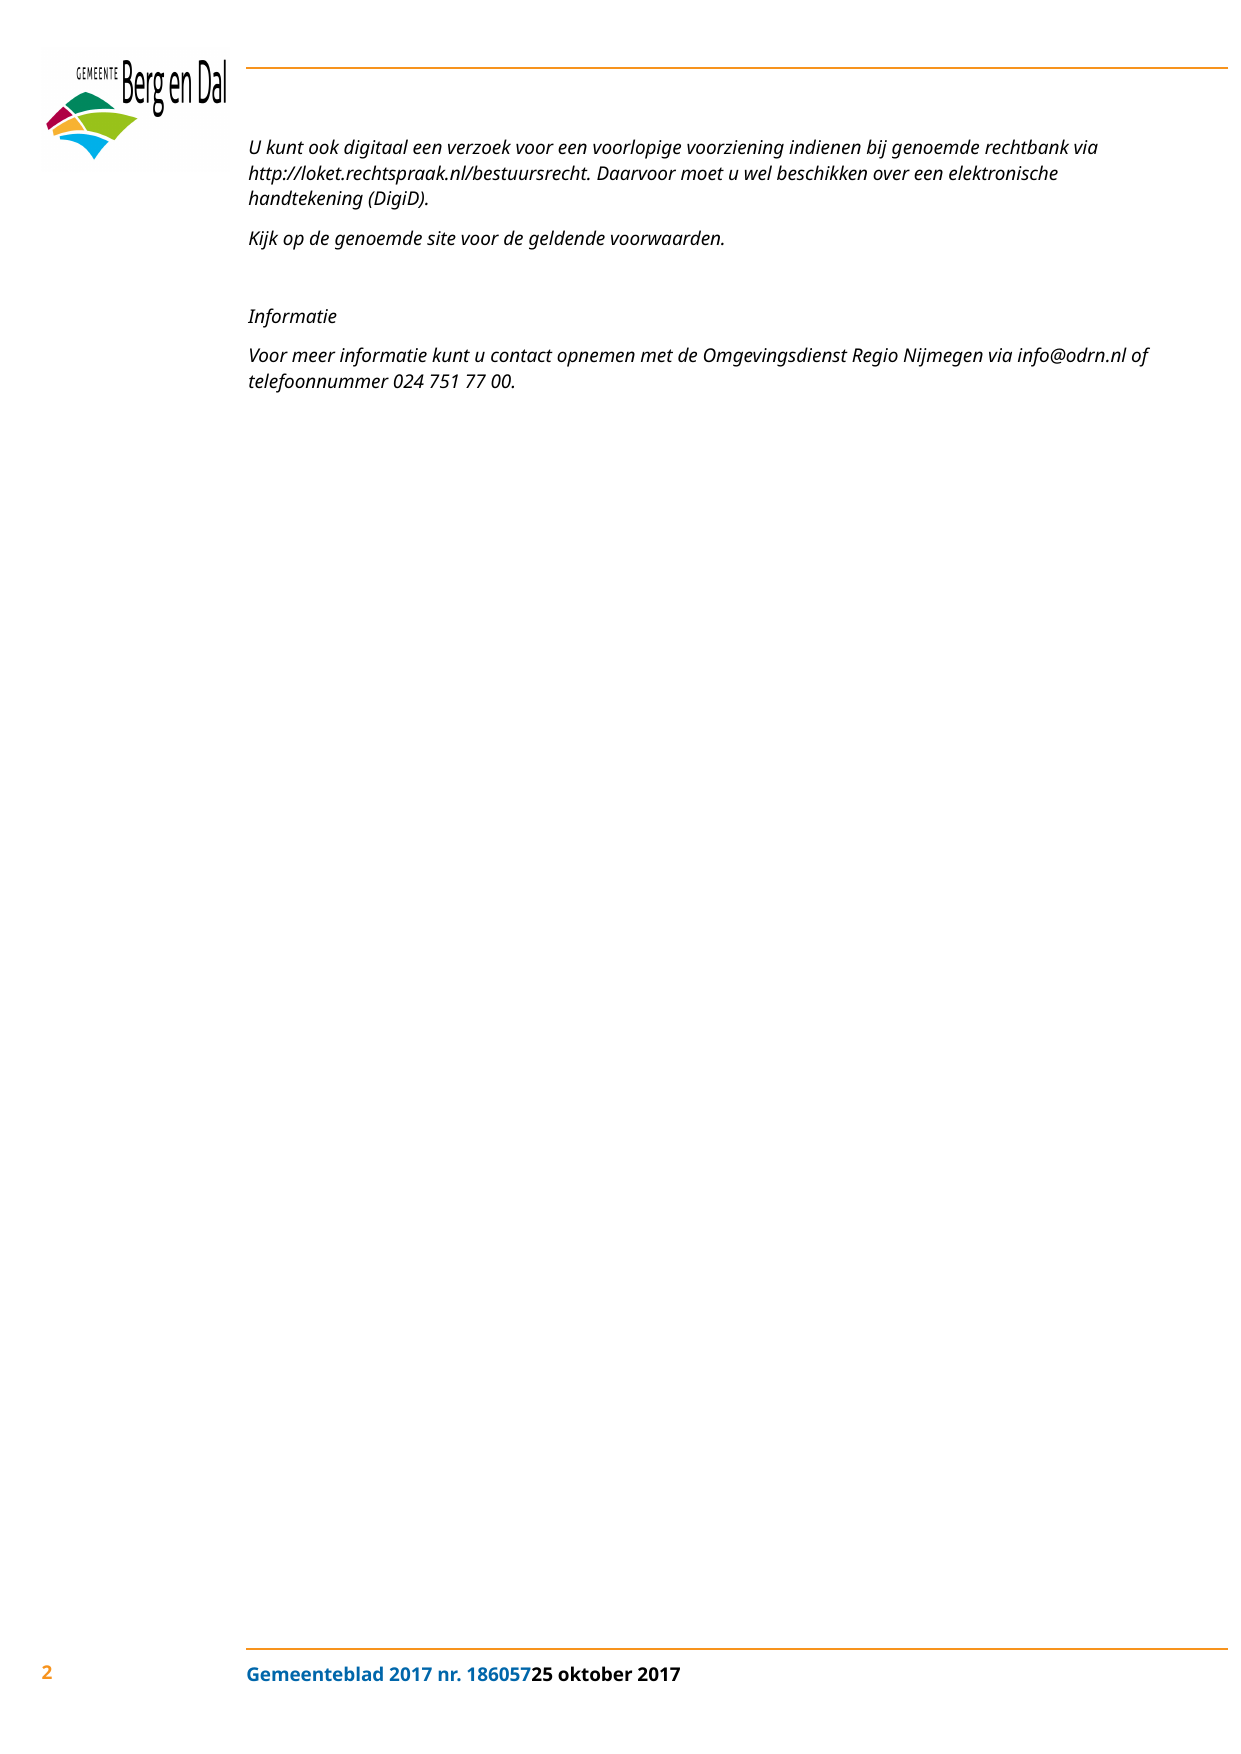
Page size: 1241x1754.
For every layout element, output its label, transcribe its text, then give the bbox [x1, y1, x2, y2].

text Voor meer informatie kunt u contact opnemen met de Omgevingsdienst Regio Nijmegen via info@odrn.nl of telefoonnummer 024 751 77 00. [248, 343, 1152, 394]
text Kijk op de genoemde site voor de geldende voorwaarden. [248, 225, 1152, 251]
text Informatie [248, 303, 1152, 329]
picture [41, 47, 231, 172]
text U kunt ook digitaal een verzoek voor een voorlopige voorziening indienen bij genoemde rechtbank via http://loket.rechtspraak.nl/bestuursrecht. Daarvoor moet u wel beschikken over een elektronische handtekening (DigiD). [248, 134, 1152, 211]
